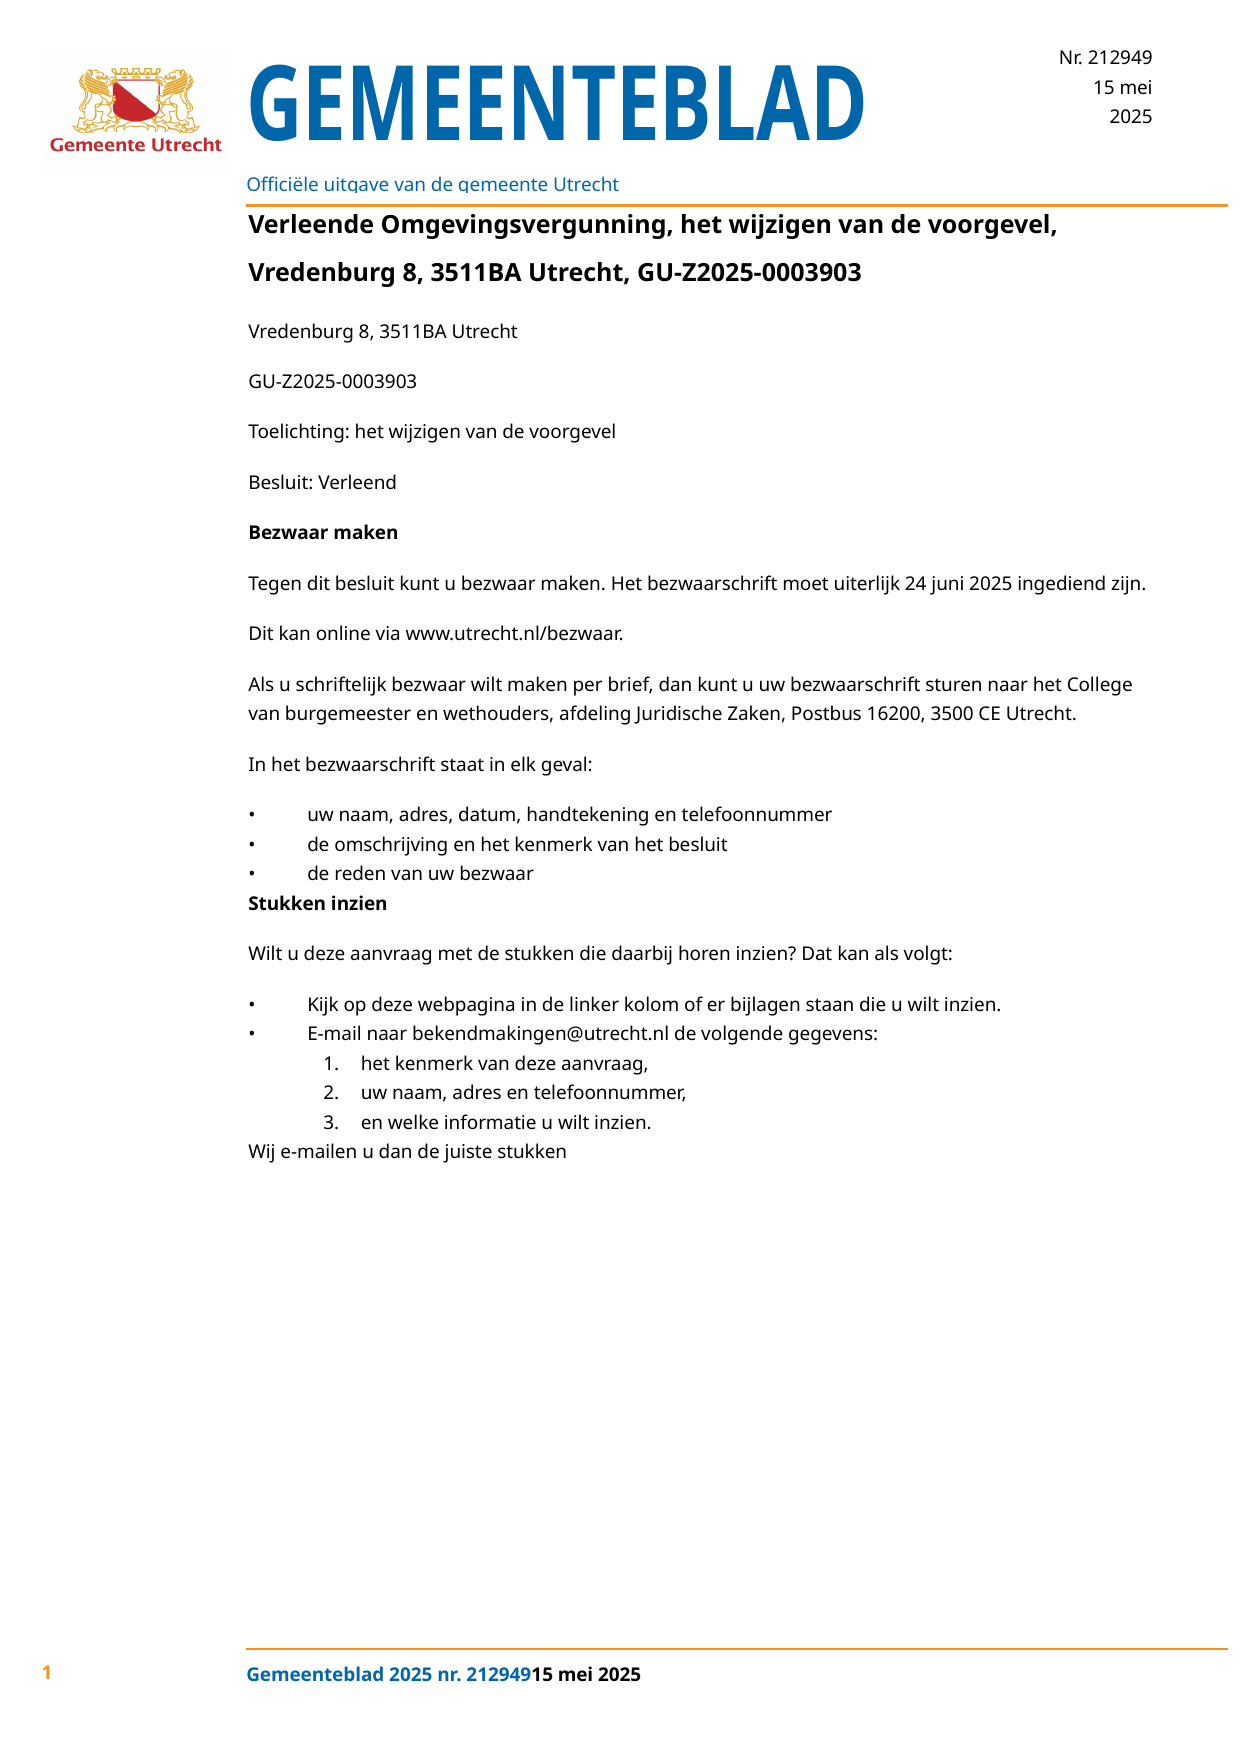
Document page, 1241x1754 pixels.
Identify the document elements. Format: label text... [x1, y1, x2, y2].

list uw naam, adres en telefoonnummer, [323, 1079, 1152, 1105]
text GU-Z2025-0003903 [248, 368, 1152, 394]
list de reden van uw bezwaar [248, 860, 1152, 886]
text Als u schriftelijk bezwaar wilt maken per brief, dan kunt u uw bezwaarschrift sturen naar het College van burgemeester en wethouders, afdeling Juridische Zaken, Postbus 16200, 3500 CE Utrecht. [248, 671, 1152, 726]
text Wilt u deze aanvraag met de stukken die daarbij horen inzien? Dat kan als volgt: [248, 940, 1152, 966]
text In het bezwaarschrift staat in elk geval: [248, 751, 1152, 777]
picture [41, 47, 231, 172]
text Vredenburg 8, 3511BA Utrecht [248, 318, 1152, 344]
text Bezwaar maken [248, 519, 1152, 545]
text Wij e-mailen u dan de juiste stukken [248, 1139, 1152, 1164]
list E-mail naar bekendmakingen@utrecht.nl de volgende gegevens: [248, 1020, 1152, 1046]
text Besluit: Verleend [248, 469, 1152, 495]
text Toelichting: het wijzigen van de voorgevel [248, 419, 1152, 444]
text Stukken inzien [248, 890, 1152, 916]
list en welke informatie u wilt inzien. [323, 1109, 1152, 1135]
text Tegen dit besluit kunt u bezwaar maken. Het bezwaarschrift moet uiterlijk 24 juni 2025 ingediend zijn. [248, 570, 1152, 596]
list de omschrijving en het kenmerk van het besluit [248, 831, 1152, 857]
text Dit kan online via www.utrecht.nl/bezwaar. [248, 620, 1152, 646]
list Kijk op deze webpagina in de linker kolom of er bijlagen staan die u wilt inzien. [248, 991, 1152, 1017]
list het kenmerk van deze aanvraag, [323, 1050, 1152, 1076]
list uw naam, adres, datum, handtekening en telefoonnummer [248, 801, 1152, 827]
text Verleende Omgevingsvergunning, het wijzigen van de voorgevel, Vredenburg 8, 3511BA Utrecht, GU-Z2025-0003903 [248, 207, 1152, 288]
